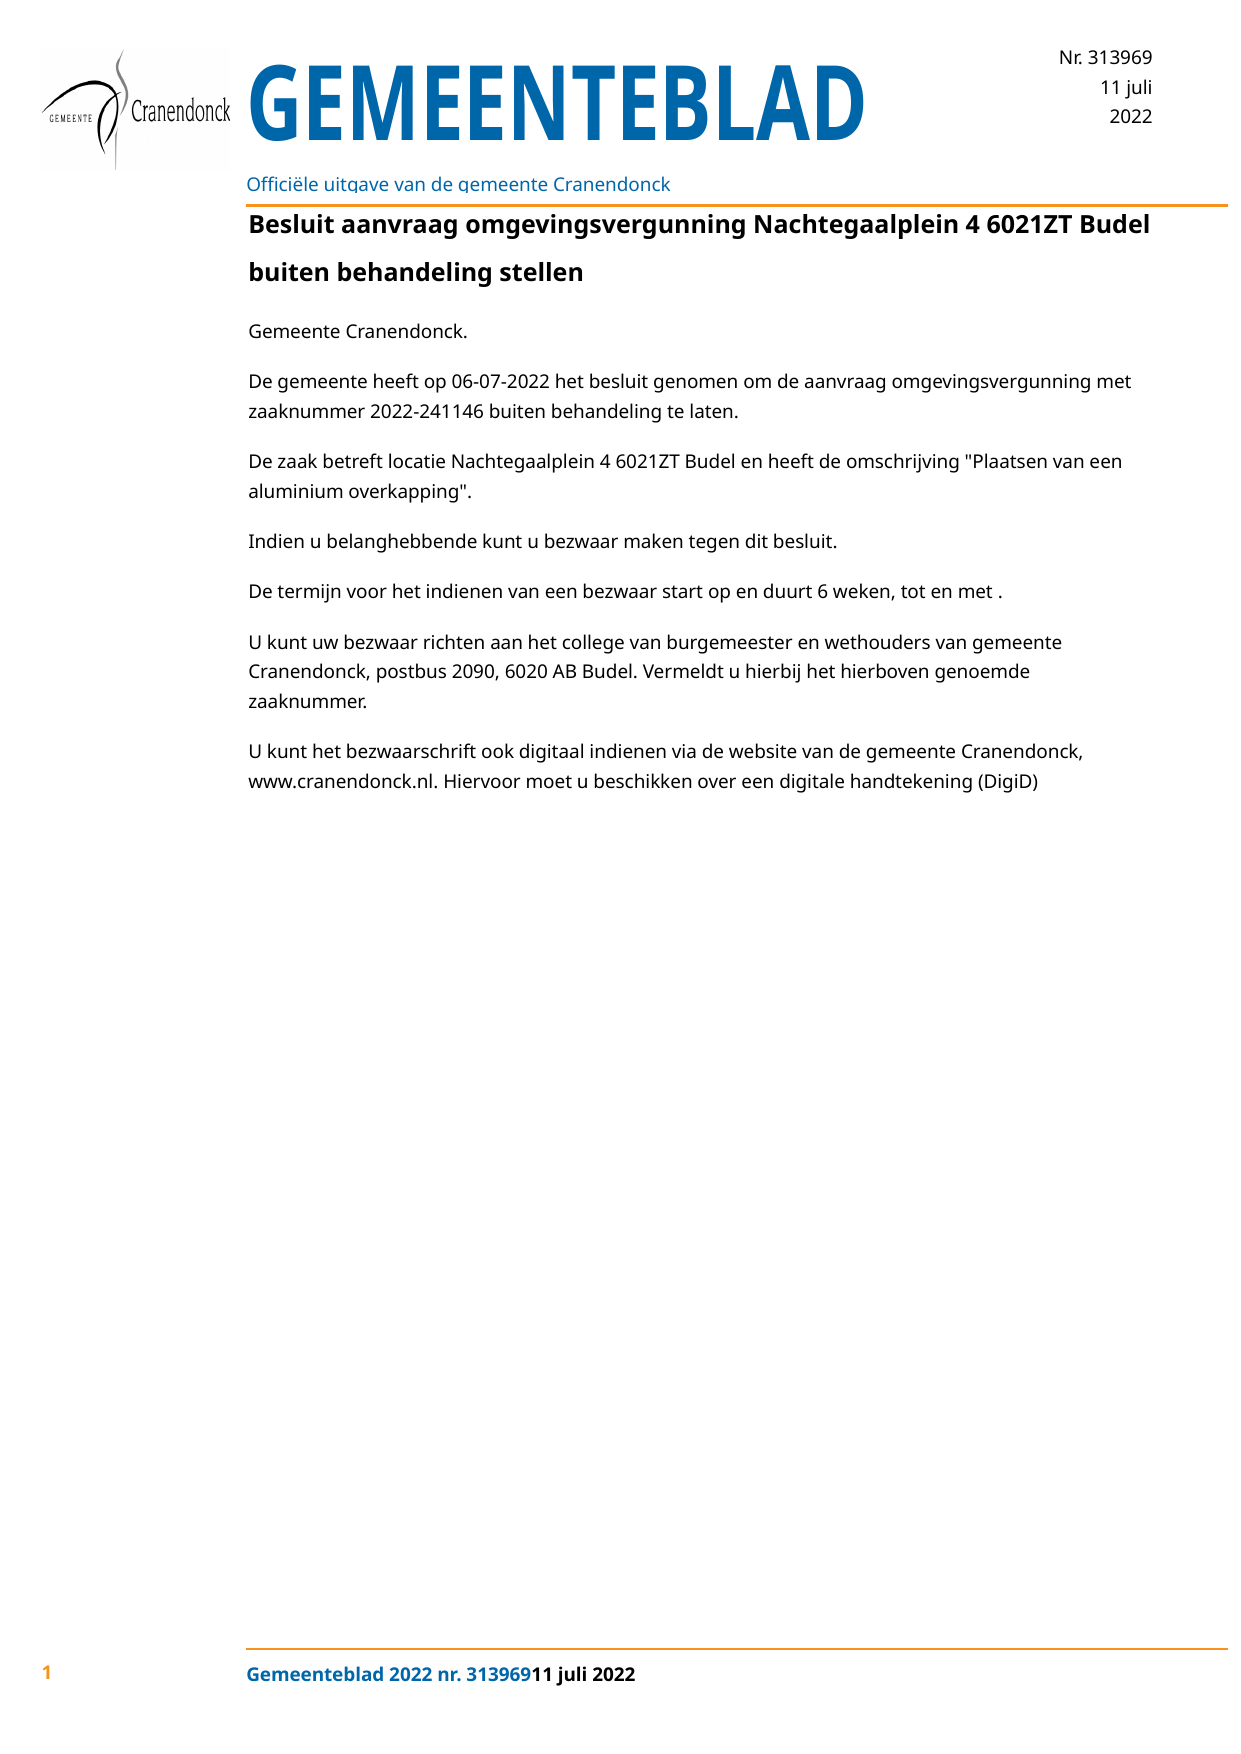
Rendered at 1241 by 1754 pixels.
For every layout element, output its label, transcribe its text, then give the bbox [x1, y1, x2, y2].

text U kunt het bezwaarschrift ook digitaal indienen via de website van de gemeente Cranendonck, www.cranendonck.nl. Hiervoor moet u beschikken over een digitale handtekening (DigiD) [248, 739, 1152, 794]
text Indien u belanghebbende kunt u bezwaar maken tegen dit besluit. [248, 528, 1152, 554]
text Gemeente Cranendonck. [248, 318, 1152, 344]
text U kunt uw bezwaar richten aan het college van burgemeester en wethouders van gemeente Cranendonck, postbus 2090, 6020 AB Budel. Vermeldt u hierbij het hierboven genoemde zaaknummer. [248, 629, 1152, 714]
text De termijn voor het indienen van een bezwaar start op en duurt 6 weken, tot en met . [248, 579, 1152, 604]
picture [41, 47, 231, 172]
text Besluit aanvraag omgevingsvergunning Nachtegaalplein 4 6021ZT Budel buiten behandeling stellen [248, 207, 1152, 288]
text De gemeente heeft op 06-07-2022 het besluit genomen om de aanvraag omgevingsvergunning met zaaknummer 2022-241146 buiten behandeling te laten. [248, 368, 1152, 424]
text De zaak betreft locatie Nachtegaalplein 4 6021ZT Budel en heeft de omschrijving "Plaatsen van een aluminium overkapping". [248, 448, 1152, 504]
